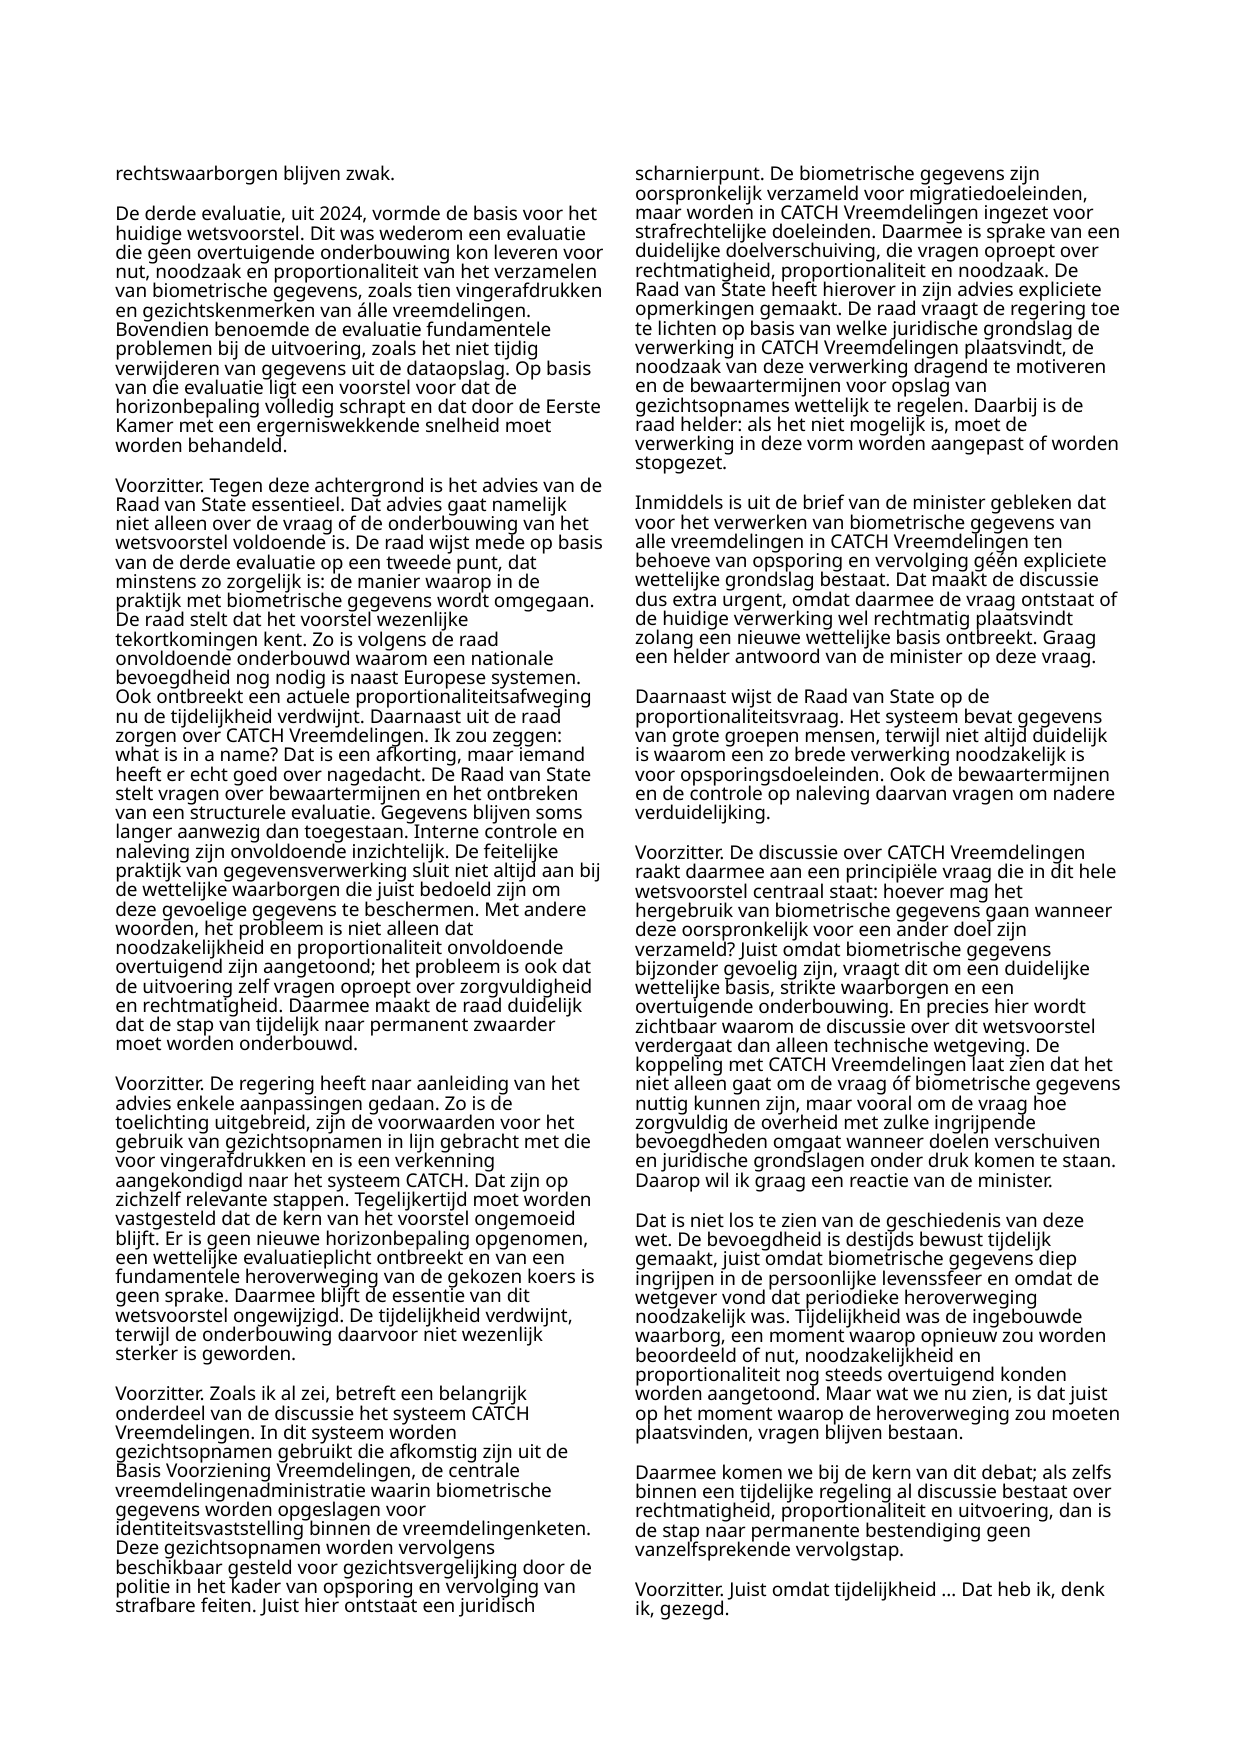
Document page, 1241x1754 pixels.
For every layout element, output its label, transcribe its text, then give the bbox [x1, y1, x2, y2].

text De derde evaluatie, uit 2024, vormde de basis voor het huidige wetsvoorstel. Dit was wederom een evaluatie die geen overtuigende onderbouwing kon leveren voor nut, noodzaak en proportionaliteit van het verzamelen van biometrische gegevens, zoals tien vingerafdrukken en gezichtskenmerken van álle vreemdelingen. Bovendien benoemde de evaluatie fundamentele problemen bij de uitvoering, zoals het niet tijdig verwijderen van gegevens uit de dataopslag. Op basis van die evaluatie ligt een voorstel voor dat de horizonbepaling volledig schrapt en dat door de Eerste Kamer met een ergerniswekkende snelheid moet worden behandeld. [115, 205, 605, 456]
text Dat is niet los te zien van de geschiedenis van deze wet. De bevoegdheid is destijds bewust tijdelijk gemaakt, juist omdat biometrische gegevens diep ingrijpen in de persoonlijke levenssfeer en omdat de wetgever vond dat periodieke heroverweging noodzakelijk was. Tijdelijkheid was de ingebouwde waarborg, een moment waarop opnieuw zou worden beoordeeld of nut, noodzakelijkheid en proportionaliteit nog steeds overtuigend konden worden aangetoond. Maar wat we nu zien, is dat juist op het moment waarop de heroverweging zou moeten plaatsvinden, vragen blijven bestaan. [635, 1212, 1125, 1443]
text scharnierpunt. De biometrische gegevens zijn oorspronkelijk verzameld voor migratiedoeleinden, maar worden in CATCH Vreemdelingen ingezet voor strafrechtelijke doeleinden. Daarmee is sprake van een duidelijke doelverschuiving, die vragen oproept over rechtmatigheid, proportionaliteit en noodzaak. De Raad van State heeft hierover in zijn advies expliciete opmerkingen gemaakt. De raad vraagt de regering toe te lichten op basis van welke juridische grondslag de verwerking in CATCH Vreemdelingen plaatsvindt, de noodzaak van deze verwerking dragend te motiveren en de bewaartermijnen voor opslag van gezichtsopnames wettelijk te regelen. Daarbij is de raad helder: als het niet mogelijk is, moet de verwerking in deze vorm worden aangepast of worden stopgezet. [635, 165, 1125, 474]
text Voorzitter. De discussie over CATCH Vreemdelingen raakt daarmee aan een principiële vraag die in dit hele wetsvoorstel centraal staat: hoever mag het hergebruik van biometrische gegevens gaan wanneer deze oorspronkelijk voor een ander doel zijn verzameld? Juist omdat biometrische gegevens bijzonder gevoelig zijn, vraagt dit om een duidelijke wettelijke basis, strikte waarborgen en een overtuigende onderbouwing. En precies hier wordt zichtbaar waarom de discussie over dit wetsvoorstel verdergaat dan alleen technische wetgeving. De koppeling met CATCH Vreemdelingen laat zien dat het niet alleen gaat om de vraag óf biometrische gegevens nuttig kunnen zijn, maar vooral om de vraag hoe zorgvuldig de overheid met zulke ingrijpende bevoegdheden omgaat wanneer doelen verschuiven en juridische grondslagen onder druk komen te staan. Daarop wil ik graag een reactie van de minister. [635, 844, 1125, 1191]
text Voorzitter. Zoals ik al zei, betreft een belangrijk onderdeel van de discussie het systeem CATCH Vreemdelingen. In dit systeem worden gezichtsopnamen gebruikt die afkomstig zijn uit de Basis Voorziening Vreemdelingen, de centrale vreemdelingenadministratie waarin biometrische gegevens worden opgeslagen voor identiteitsvaststelling binnen de vreemdelingenketen. Deze gezichtsopnamen worden vervolgens beschikbaar gesteld voor gezichtsvergelijking door de politie in het kader van opsporing en vervolging van strafbare feiten. Juist hier ontstaat een juridisch [115, 1385, 605, 1616]
text rechtswaarborgen blijven zwak. [115, 165, 605, 184]
text Voorzitter. Tegen deze achtergrond is het advies van de Raad van State essentieel. Dat advies gaat namelijk niet alleen over de vraag of de onderbouwing van het wetsvoorstel voldoende is. De raad wijst mede op basis van de derde evaluatie op een tweede punt, dat minstens zo zorgelijk is: de manier waarop in de praktijk met biometrische gegevens wordt omgegaan. De raad stelt dat het voorstel wezenlijke tekortkomingen kent. Zo is volgens de raad onvoldoende onderbouwd waarom een nationale bevoegdheid nog nodig is naast Europese systemen. Ook ontbreekt een actuele proportionaliteitsafweging nu de tijdelijkheid verdwijnt. Daarnaast uit de raad zorgen over CATCH Vreemdelingen. Ik zou zeggen: what is in a name? Dat is een afkorting, maar iemand heeft er echt goed over nagedacht. De Raad van State stelt vragen over bewaartermijnen en het ontbreken van een structurele evaluatie. Gegevens blijven soms langer aanwezig dan toegestaan. Interne controle en naleving zijn onvoldoende inzichtelijk. De feitelijke praktijk van gegevensverwerking sluit niet altijd aan bij de wettelijke waarborgen die juist bedoeld zijn om deze gevoelige gegevens te beschermen. Met andere woorden, het probleem is niet alleen dat noodzakelijkheid en proportionaliteit onvoldoende overtuigend zijn aangetoond; het probleem is ook dat de uitvoering zelf vragen oproept over zorgvuldigheid en rechtmatigheid. Daarmee maakt de raad duidelijk dat de stap van tijdelijk naar permanent zwaarder moet worden onderbouwd. [115, 477, 605, 1055]
text Voorzitter. De regering heeft naar aanleiding van het advies enkele aanpassingen gedaan. Zo is de toelichting uitgebreid, zijn de voorwaarden voor het gebruik van gezichtsopnamen in lijn gebracht met die voor vingerafdrukken en is een verkenning aangekondigd naar het systeem CATCH. Dat zijn op zichzelf relevante stappen. Tegelijkertijd moet worden vastgesteld dat de kern van het voorstel ongemoeid blijft. Er is geen nieuwe horizonbepaling opgenomen, een wettelijke evaluatieplicht ontbreekt en van een fundamentele heroverweging van de gekozen koers is geen sprake. Daarmee blijft de essentie van dit wetsvoorstel ongewijzigd. De tijdelijkheid verdwijnt, terwijl de onderbouwing daarvoor niet wezenlijk sterker is geworden. [115, 1075, 605, 1364]
text Voorzitter. Juist omdat tijdelijkheid … Dat heb ik, denk ik, gezegd. [635, 1581, 1125, 1619]
text Daarmee komen we bij de kern van dit debat; als zelfs binnen een tijdelijke regeling al discussie bestaat over rechtmatigheid, proportionaliteit en uitvoering, dan is de stap naar permanente bestendiging geen vanzelfsprekende vervolgstap. [635, 1464, 1125, 1560]
text Daarnaast wijst de Raad van State op de proportionaliteitsvraag. Het systeem bevat gegevens van grote groepen mensen, terwijl niet altijd duidelijk is waarom een zo brede verwerking noodzakelijk is voor opsporingsdoeleinden. Ook de bewaartermijnen en de controle op naleving daarvan vragen om nadere verduidelijking. [635, 688, 1125, 823]
text Inmiddels is uit de brief van de minister gebleken dat voor het verwerken van biometrische gegevens van alle vreemdelingen in CATCH Vreemdelingen ten behoeve van opsporing en vervolging géén expliciete wettelijke grondslag bestaat. Dat maakt de discussie dus extra urgent, omdat daarmee de vraag ontstaat of de huidige verwerking wel rechtmatig plaatsvindt zolang een nieuwe wettelijke basis ontbreekt. Graag een helder antwoord van de minister op deze vraag. [635, 494, 1125, 668]
